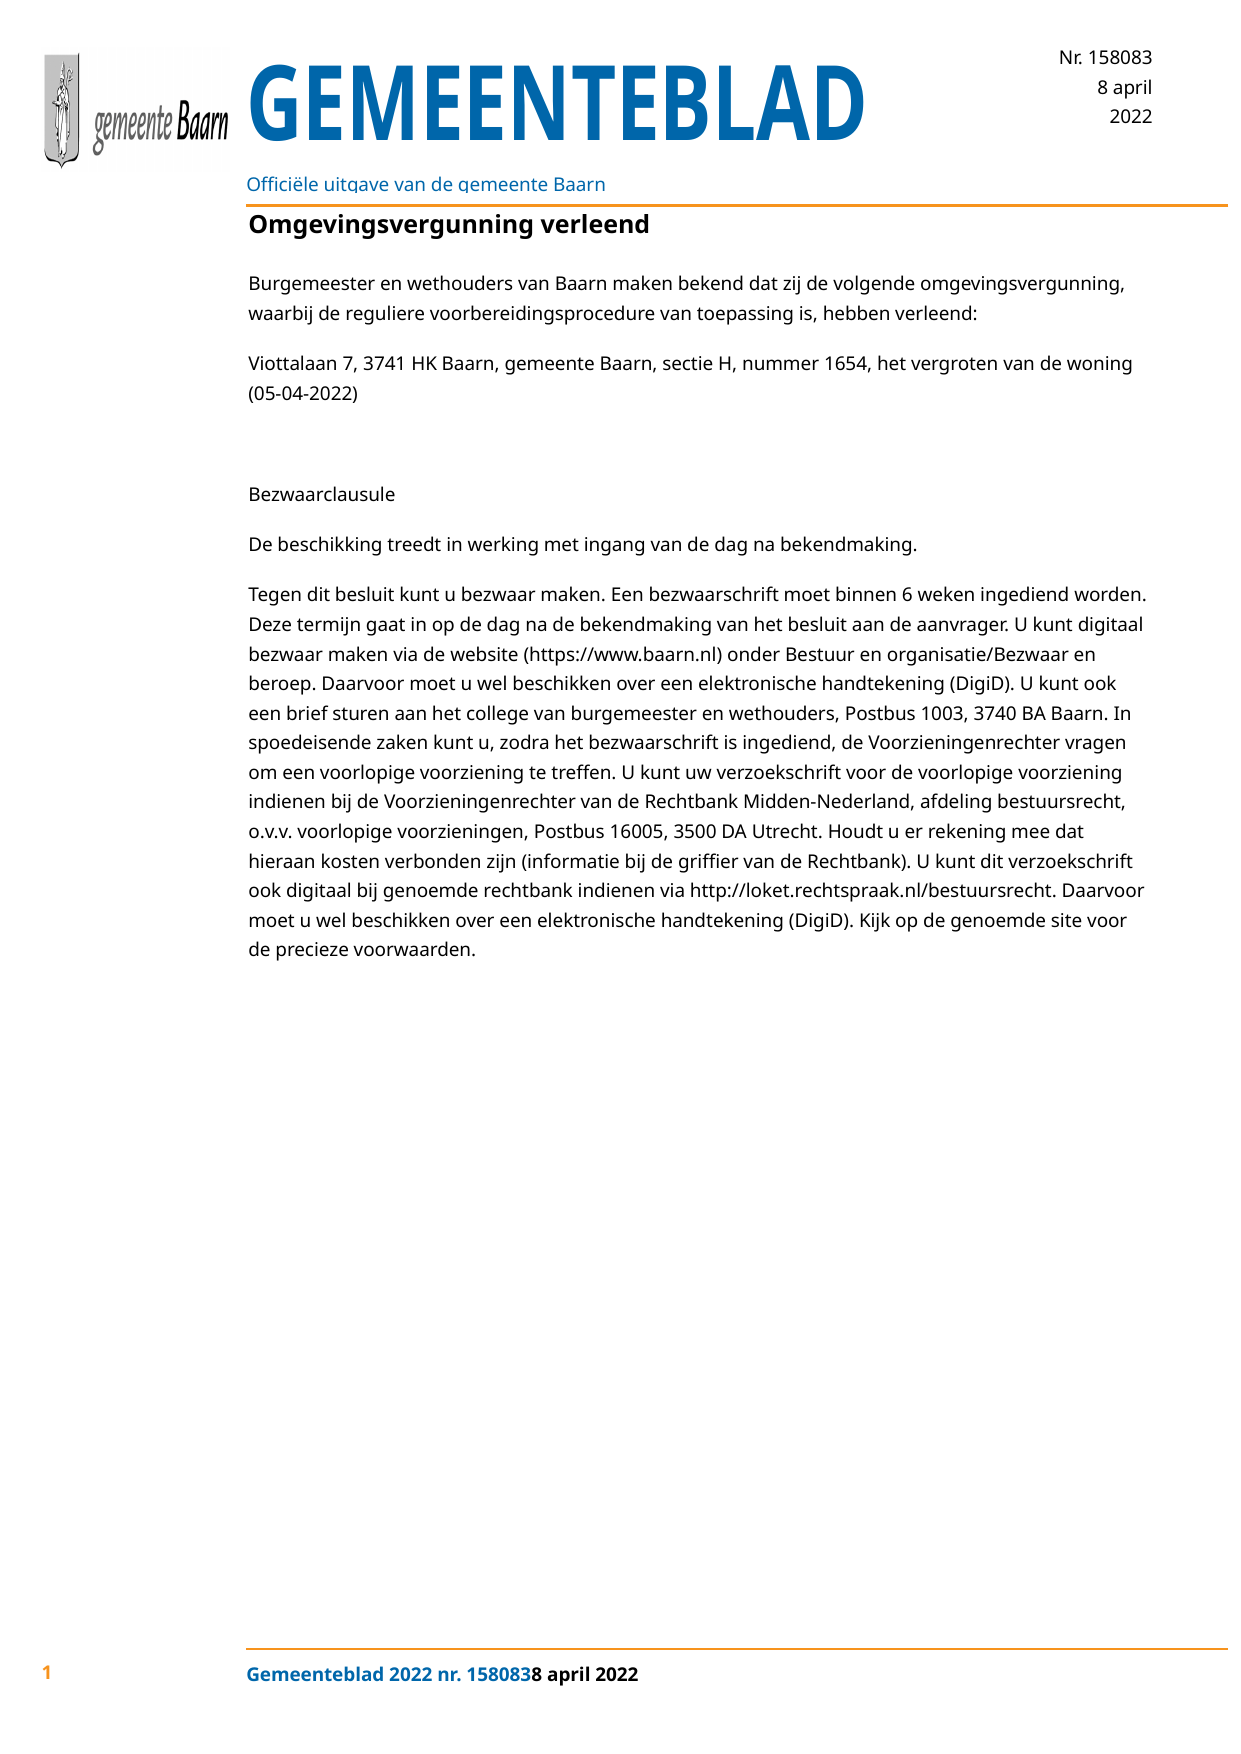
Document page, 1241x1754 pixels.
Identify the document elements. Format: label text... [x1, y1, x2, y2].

text Burgemeester en wethouders van Baarn maken bekend dat zij de volgende omgevingsvergunning, waarbij de reguliere voorbereidingsprocedure van toepassing is, hebben verleend: [248, 270, 1152, 326]
text Bezwaarclausule [248, 481, 1152, 506]
text Tegen dit besluit kunt u bezwaar maken. Een bezwaarschrift moet binnen 6 weken ingediend worden. Deze termijn gaat in op de dag na de bekendmaking van het besluit aan de aanvrager. U kunt digitaal bezwaar maken via de website (https://www.baarn.nl) onder Bestuur en organisatie/Bezwaar en beroep. Daarvoor moet u wel beschikken over een elektronische handtekening (DigiD). U kunt ook een brief sturen aan het college van burgemeester en wethouders, Postbus 1003, 3740 BA Baarn. In spoedeisende zaken kunt u, zodra het bezwaarschrift is ingediend, de Voorzieningenrechter vragen om een voorlopige voorziening te treffen. U kunt uw verzoekschrift voor de voorlopige voorziening indienen bij de Voorzieningenrechter van de Rechtbank Midden-Nederland, afdeling bestuursrecht, o.v.v. voorlopige voorzieningen, Postbus 16005, 3500 DA Utrecht. Houdt u er rekening mee dat hieraan kosten verbonden zijn (informatie bij de griffier van de Rechtbank). U kunt dit verzoekschrift ook digitaal bij genoemde rechtbank indienen via http://loket.rechtspraak.nl/bestuursrecht. Daarvoor moet u wel beschikken over een elektronische handtekening (DigiD). Kijk op de genoemde site voor de precieze voorwaarden. [248, 582, 1152, 962]
text De beschikking treedt in werking met ingang van de dag na bekendmaking. [248, 531, 1152, 557]
text Viottalaan 7, 3741 HK Baarn, gemeente Baarn, sectie H, nummer 1654, het vergroten van de woning (05-04-2022) [248, 350, 1152, 406]
picture [41, 47, 231, 172]
text Omgevingsvergunning verleend [248, 207, 1152, 241]
